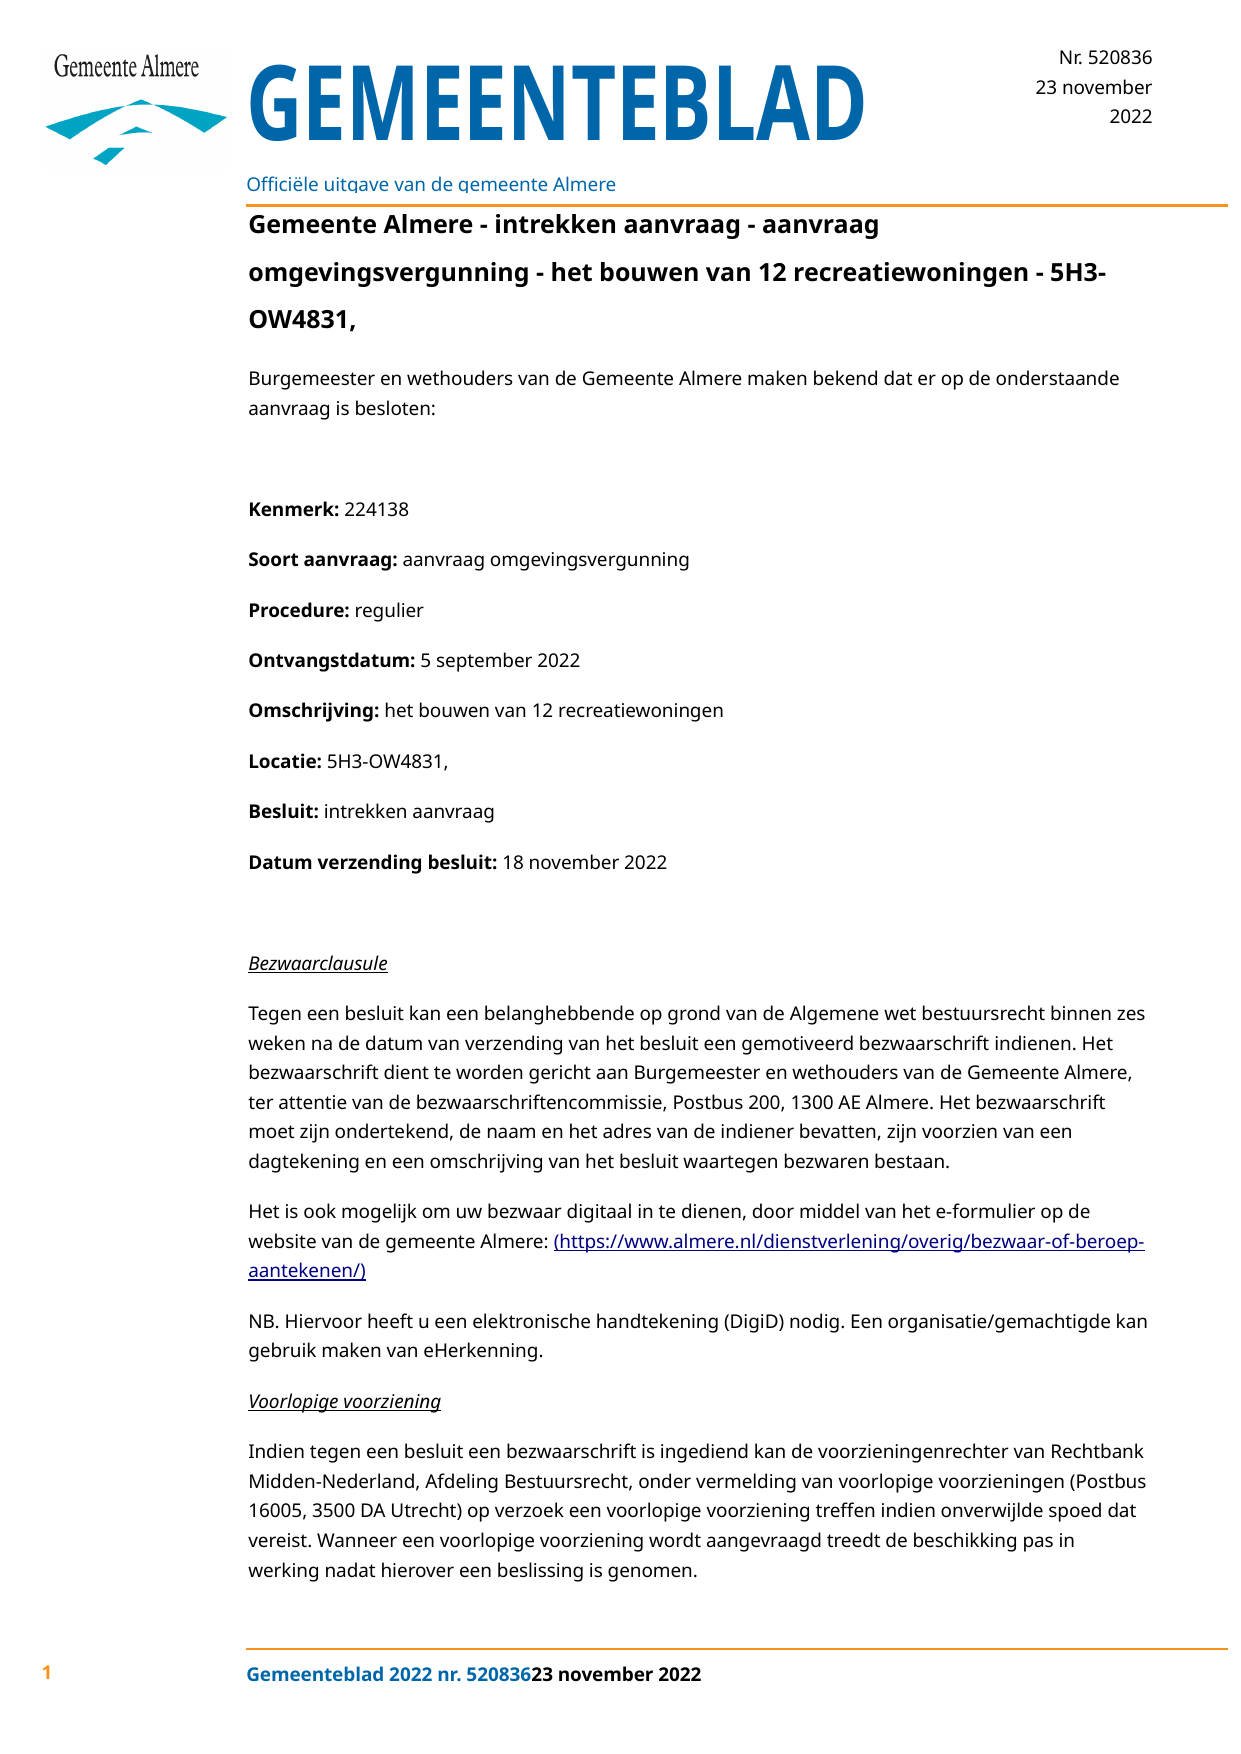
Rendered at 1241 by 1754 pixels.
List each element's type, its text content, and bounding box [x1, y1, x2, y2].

text Kenmerk: 224138 [248, 496, 1152, 522]
text Besluit: intrekken aanvraag [248, 798, 1152, 824]
text NB. Hiervoor heeft u een elektronische handtekening (DigiD) nodig. Een organisatie/gemachtigde kan gebruik maken van eHerkenning. [248, 1308, 1152, 1363]
text Indien tegen een besluit een bezwaarschrift is ingediend kan de voorzieningenrechter van Rechtbank Midden-Nederland, Afdeling Bestuursrecht, onder vermelding van voorlopige voorzieningen (Postbus 16005, 3500 DA Utrecht) op verzoek een voorlopige voorziening treffen indien onverwijlde spoed dat vereist. Wanneer een voorlopige voorziening wordt aangevraagd treedt de beschikking pas in werking nadat hierover een beslissing is genomen. [248, 1438, 1152, 1582]
text Datum verzending besluit: 18 november 2022 [248, 849, 1152, 874]
text Omschrijving: het bouwen van 12 recreatiewoningen [248, 698, 1152, 723]
text Bezwaarclausule [248, 950, 1152, 975]
text Soort aanvraag: aanvraag omgevingsvergunning [248, 546, 1152, 572]
text Voorlopige voorziening [248, 1388, 1152, 1414]
text Burgemeester en wethouders van de Gemeente Almere maken bekend dat er op de onderstaande aanvraag is besloten: [248, 366, 1152, 421]
text Tegen een besluit kan een belanghebbende op grond van de Algemene wet bestuursrecht binnen zes weken na de datum van verzending van het besluit een gemotiveerd bezwaarschrift indienen. Het bezwaarschrift dient te worden gericht aan Burgemeester en wethouders van de Gemeente Almere, ter attentie van de bezwaarschriftencommissie, Postbus 200, 1300 AE Almere. Het bezwaarschrift moet zijn ondertekend, de naam en het adres van de indiener bevatten, zijn voorzien van een dagtekening en een omschrijving van het besluit waartegen bezwaren bestaan. [248, 1000, 1152, 1174]
text Ontvangstdatum: 5 september 2022 [248, 647, 1152, 673]
text Het is ook mogelijk om uw bezwaar digitaal in te dienen, door middel van het e-formulier op de website van de gemeente Almere: (https://www.almere.nl/dienstverlening/overig/bezwaar-of-beroep-aantekenen/) [248, 1198, 1152, 1283]
picture [41, 47, 231, 172]
text Gemeente Almere - intrekken aanvraag - aanvraag omgevingsvergunning - het bouwen van 12 recreatiewoningen - 5H3-OW4831, [248, 207, 1152, 336]
text Locatie: 5H3-OW4831, [248, 748, 1152, 774]
text Procedure: regulier [248, 597, 1152, 622]
